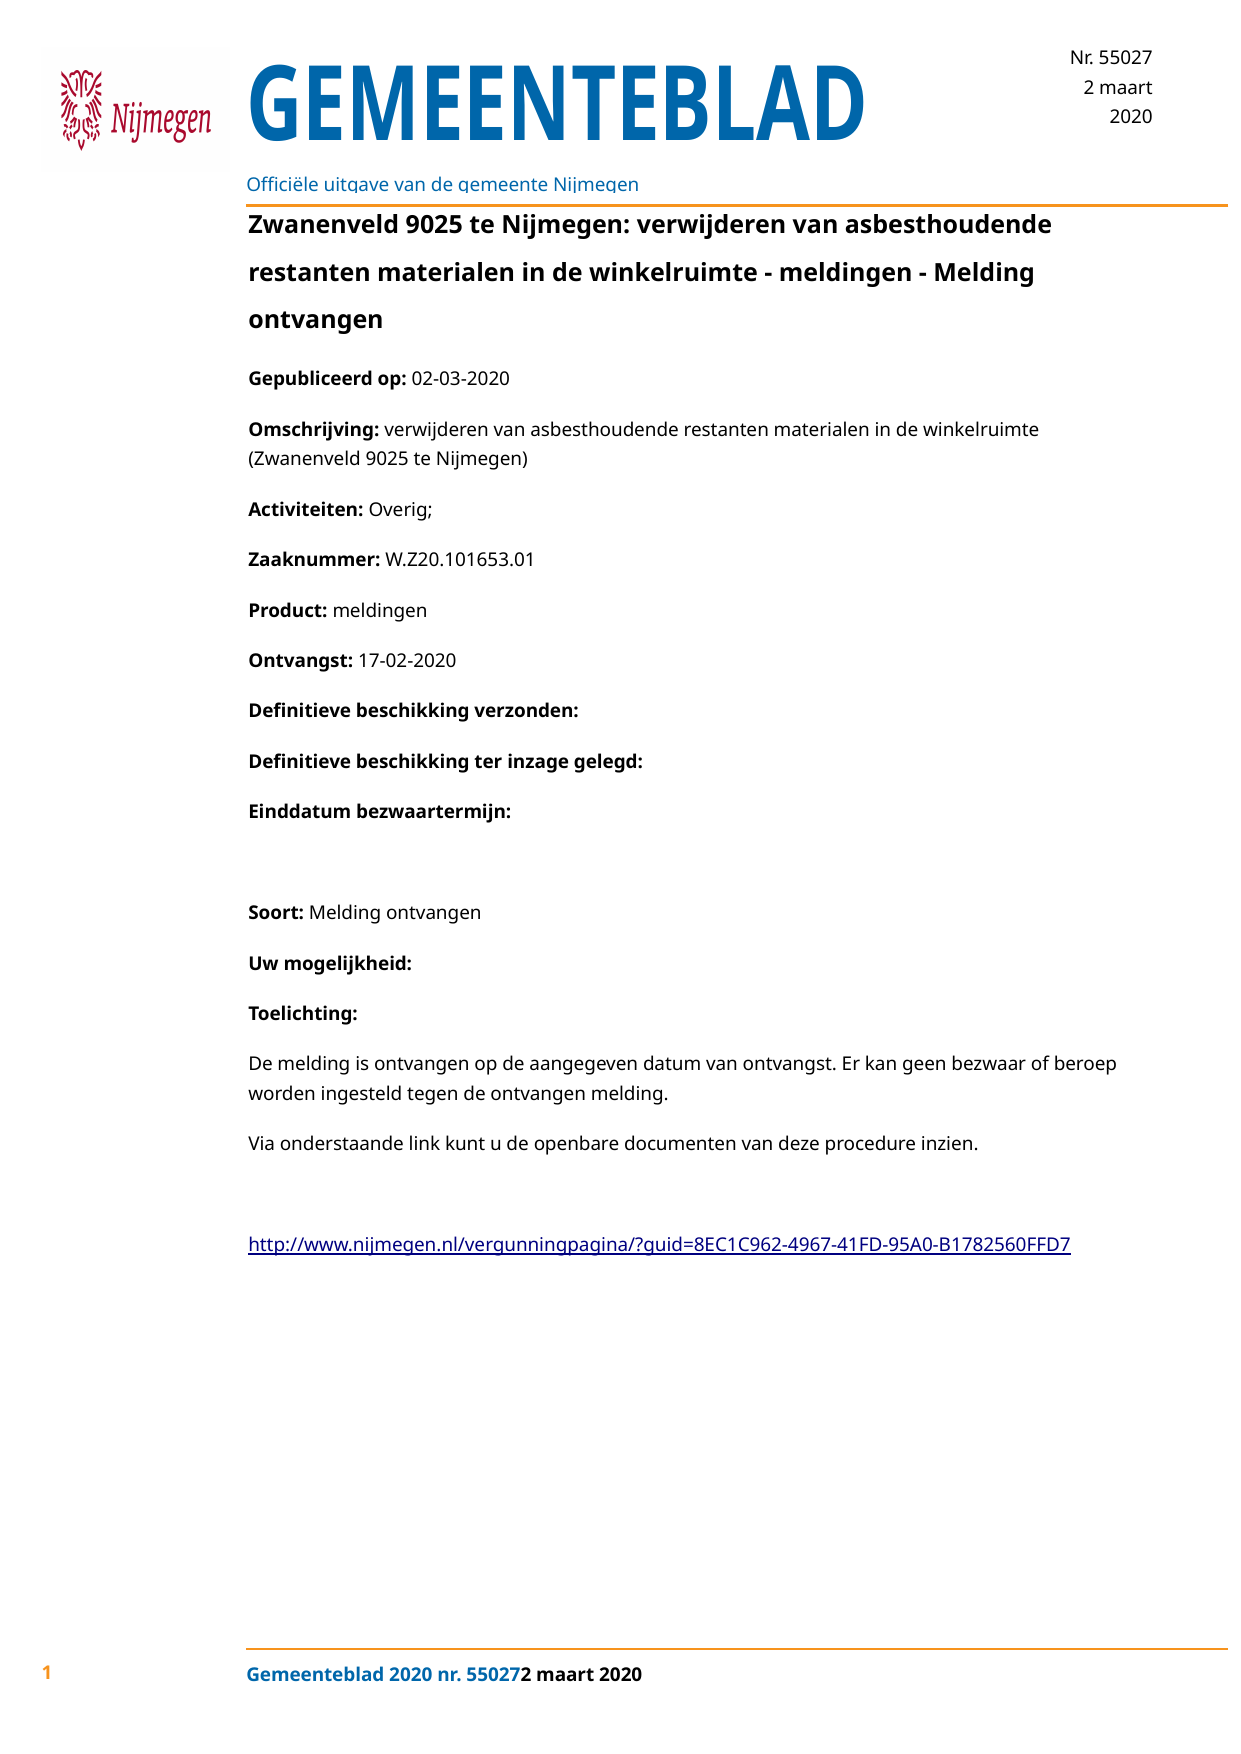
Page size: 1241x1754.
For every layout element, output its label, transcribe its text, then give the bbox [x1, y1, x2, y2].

text De melding is ontvangen op de aangegeven datum van ontvangst. Er kan geen bezwaar of beroep worden ingesteld tegen de ontvangen melding. [248, 1051, 1152, 1106]
picture [41, 47, 231, 172]
text Ontvangst: 17-02-2020 [248, 647, 1152, 673]
text Via onderstaande link kunt u de openbare documenten van deze procedure inzien. [248, 1131, 1152, 1156]
text Definitieve beschikking verzonden: [248, 698, 1152, 723]
text Uw mogelijkheid: [248, 950, 1152, 975]
text Activiteiten: Overig; [248, 496, 1152, 522]
text http://www.nijmegen.nl/vergunningpagina/?guid=8EC1C962-4967-41FD-95A0-B1782560FFD7 [248, 1231, 1152, 1257]
text Omschrijving: verwijderen van asbesthoudende restanten materialen in de winkelruimte (Zwanenveld 9025 te Nijmegen) [248, 416, 1152, 471]
text Product: meldingen [248, 597, 1152, 622]
text Toelichting: [248, 1000, 1152, 1026]
text Zwanenveld 9025 te Nijmegen: verwijderen van asbesthoudende restanten materialen in de winkelruimte - meldingen - Melding ontvangen [248, 207, 1152, 336]
text Zaaknummer: W.Z20.101653.01 [248, 546, 1152, 572]
text Einddatum bezwaartermijn: [248, 798, 1152, 824]
text Soort: Melding ontvangen [248, 899, 1152, 925]
text Definitieve beschikking ter inzage gelegd: [248, 748, 1152, 774]
text Gepubliceerd op: 02-03-2020 [248, 366, 1152, 391]
